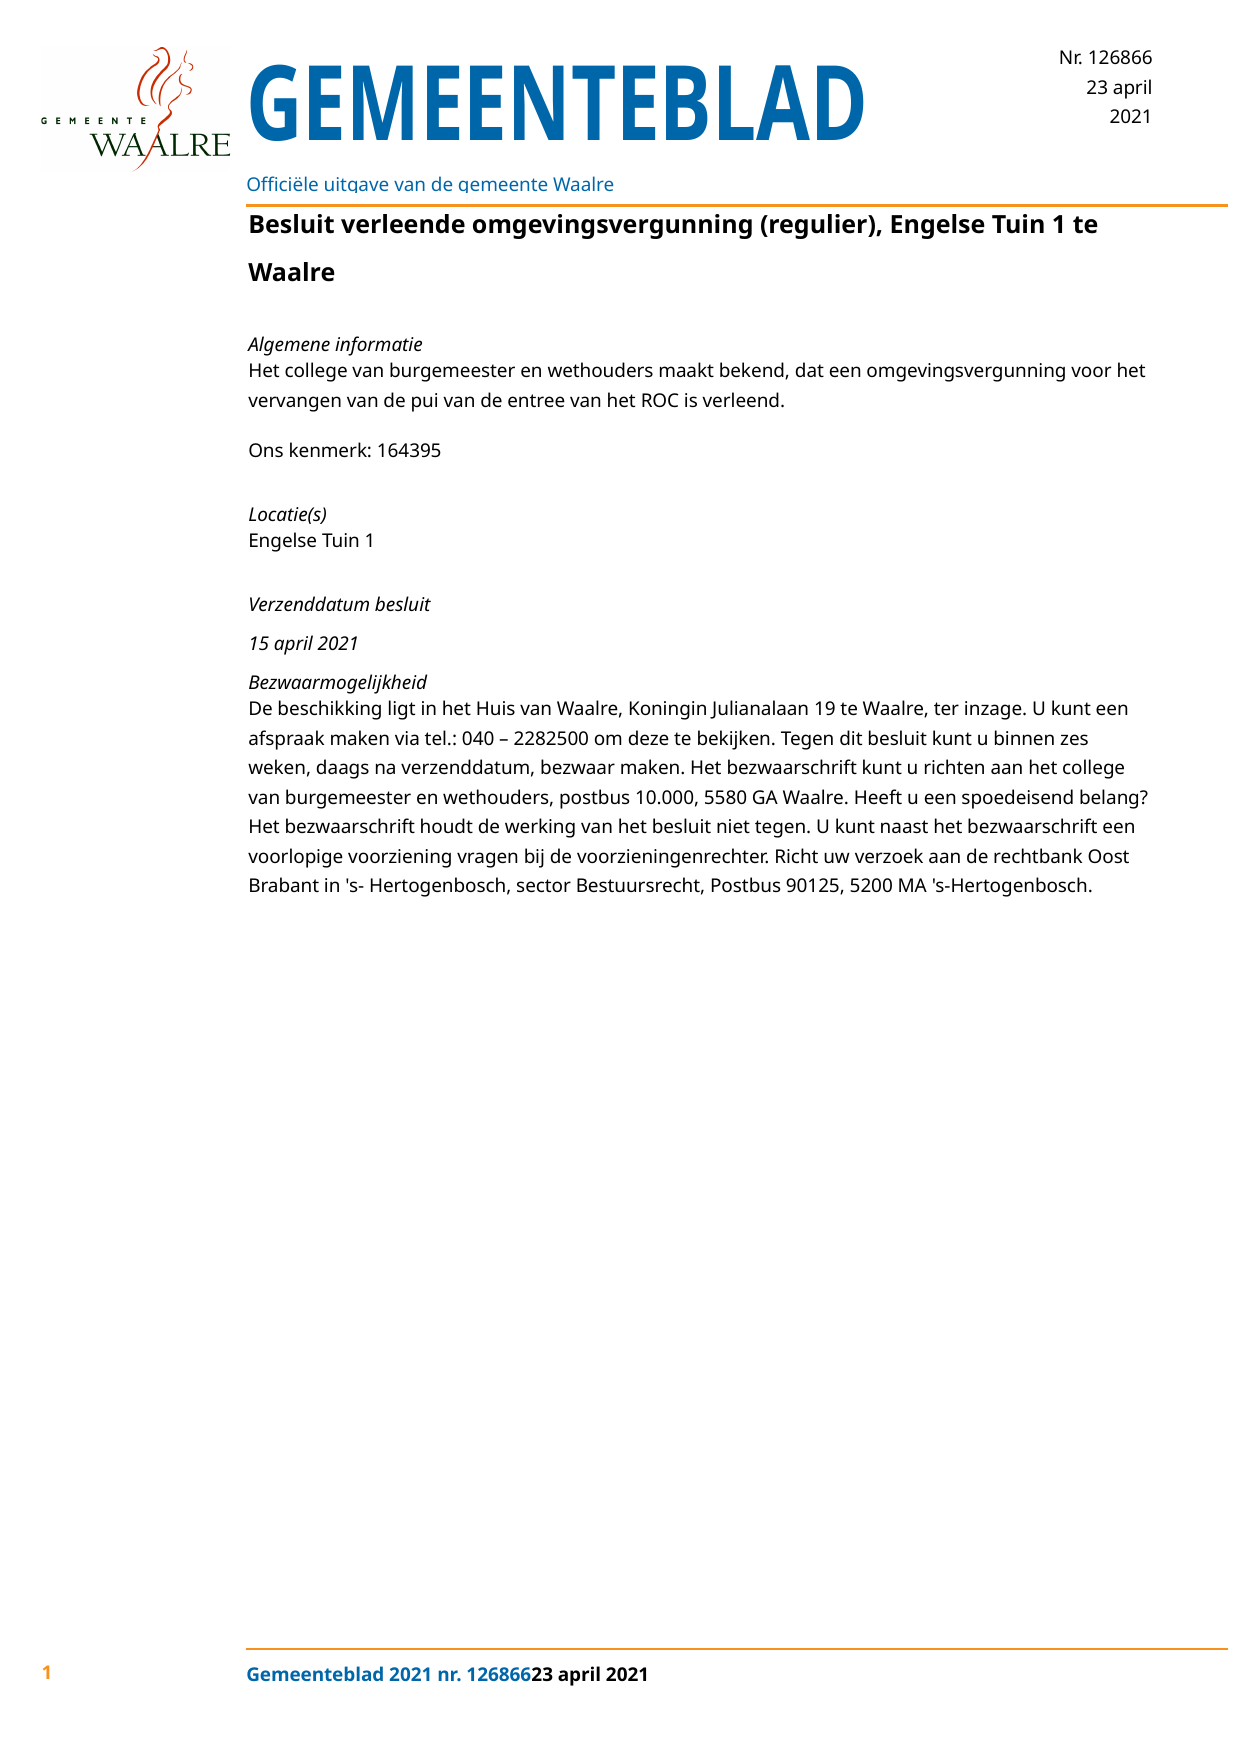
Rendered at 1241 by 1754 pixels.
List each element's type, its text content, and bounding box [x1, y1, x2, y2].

text 15 april 2021 [248, 630, 1152, 656]
text Het college van burgemeester en wethouders maakt bekend, dat een omgevingsvergunning voor het vervangen van de pui van de entree van het ROC is verleend. [248, 357, 1152, 412]
text Verzenddatum besluit [248, 591, 1152, 617]
text Algemene informatie [248, 331, 1152, 357]
text Besluit verleende omgevingsvergunning (regulier), Engelse Tuin 1 te Waalre [248, 207, 1152, 288]
text Locatie(s) [248, 501, 1152, 527]
text Engelse Tuin 1 [248, 527, 1152, 553]
text Ons kenmerk: 164395 [248, 437, 1152, 463]
text De beschikking ligt in het Huis van Waalre, Koningin Julianalaan 19 te Waalre, ter inzage. U kunt een afspraak maken via tel.: 040 – 2282500 om deze te bekijken. Tegen dit besluit kunt u binnen zes weken, daags na verzenddatum, bezwaar maken. Het bezwaarschrift kunt u richten aan het college van burgemeester en wethouders, postbus 10.000, 5580 GA Waalre. Heeft u een spoedeisend belang? Het bezwaarschrift houdt de werking van het besluit niet tegen. U kunt naast het bezwaarschrift een voorlopige voorziening vragen bij de voorzieningenrechter. Richt uw verzoek aan de rechtbank Oost Brabant in 's- Hertogenbosch, sector Bestuursrecht, Postbus 90125, 5200 MA 's-Hertogenbosch. [248, 695, 1152, 898]
text Bezwaarmogelijkheid [248, 669, 1152, 695]
picture [41, 47, 231, 172]
